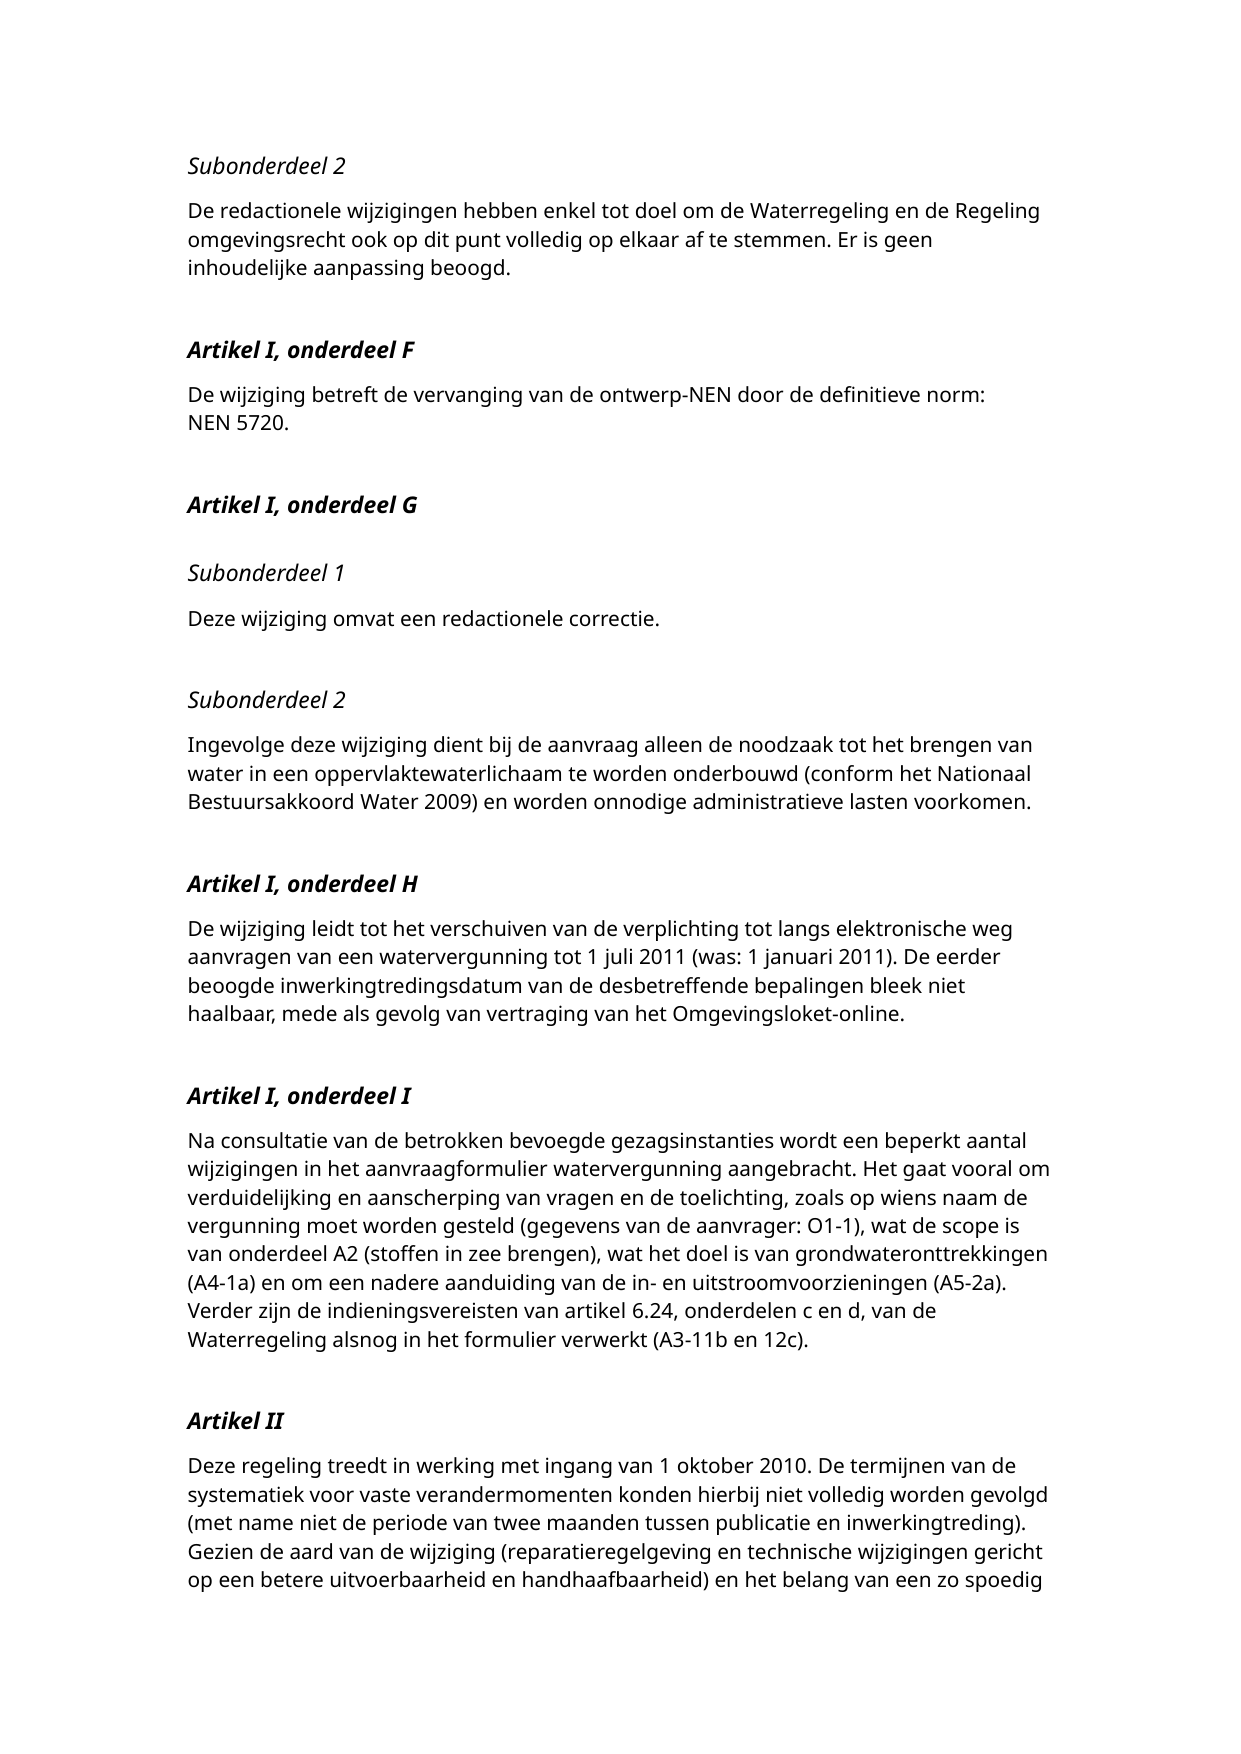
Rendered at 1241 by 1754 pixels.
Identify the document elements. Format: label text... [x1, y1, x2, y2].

text Deze regeling treedt in werking met ingang van 1 oktober 2010. De termijnen van de systematiek voor vaste verandermomenten konden hierbij niet volledig worden gevolgd (met name niet de periode van twee maanden tussen publicatie en inwerkingtreding). Gezien de aard van de wijziging (reparatieregelgeving en technische wijzigingen gericht op een betere uitvoerbaarheid en handhaafbaarheid) en het belang van een zo spoedig [187, 1452, 1053, 1594]
subtitle Subonderdeel 2 [187, 684, 1053, 715]
subtitle Artikel I, onderdeel I [187, 1079, 1053, 1111]
text Na consultatie van de betrokken bevoegde gezagsinstanties wordt een beperkt aantal wijzigingen in het aanvraagformulier watervergunning aangebracht. Het gaat vooral om verduidelijking en aanscherping van vragen en de toelichting, zoals op wiens naam de vergunning moet worden gesteld (gegevens van de aanvrager: O1-1), wat de scope is van onderdeel A2 (stoffen in zee brengen), wat het doel is van grondwateronttrekkingen (A4-1a) en om een nadere aanduiding van de in- en uitstroomvoorzieningen (A5-2a). Verder zijn de indieningsvereisten van artikel 6.24, onderdelen c en d, van de Waterregeling alsnog in het formulier verwerkt (A3-11b en 12c). [187, 1126, 1053, 1353]
subtitle Subonderdeel 2 [187, 150, 1053, 181]
subtitle Artikel I, onderdeel F [187, 333, 1053, 365]
subtitle Subonderdeel 1 [187, 557, 1053, 589]
text Deze wijziging omvat een redactionele correctie. [187, 604, 1053, 632]
text De redactionele wijzigingen hebben enkel tot doel om de Waterregeling en de Regeling omgevingsrecht ook op dit punt volledig op elkaar af te stemmen. Er is geen inhoudelijke aanpassing beoogd. [187, 196, 1053, 282]
text Ingevolge deze wijziging dient bij de aanvraag alleen de noodzaak tot het brengen van water in een oppervlaktewaterlichaam te worden onderbouwd (conform het Nationaal Bestuursakkoord Water 2009) en worden onnodige administratieve lasten voorkomen. [187, 730, 1053, 816]
subtitle Artikel I, onderdeel G [187, 489, 1053, 520]
subtitle Artikel II [187, 1405, 1053, 1437]
subtitle Artikel I, onderdeel H [187, 868, 1053, 899]
text De wijziging betreft de vervanging van de ontwerp-NEN door de definitieve norm: NEN 5720. [187, 380, 1053, 437]
text De wijziging leidt tot het verschuiven van de verplichting tot langs elektronische weg aanvragen van een watervergunning tot 1 juli 2011 (was: 1 januari 2011). De eerder beoogde inwerkingtredingsdatum van de desbetreffende bepalingen bleek niet haalbaar, mede als gevolg van vertraging van het Omgevingsloket-online. [187, 914, 1053, 1028]
